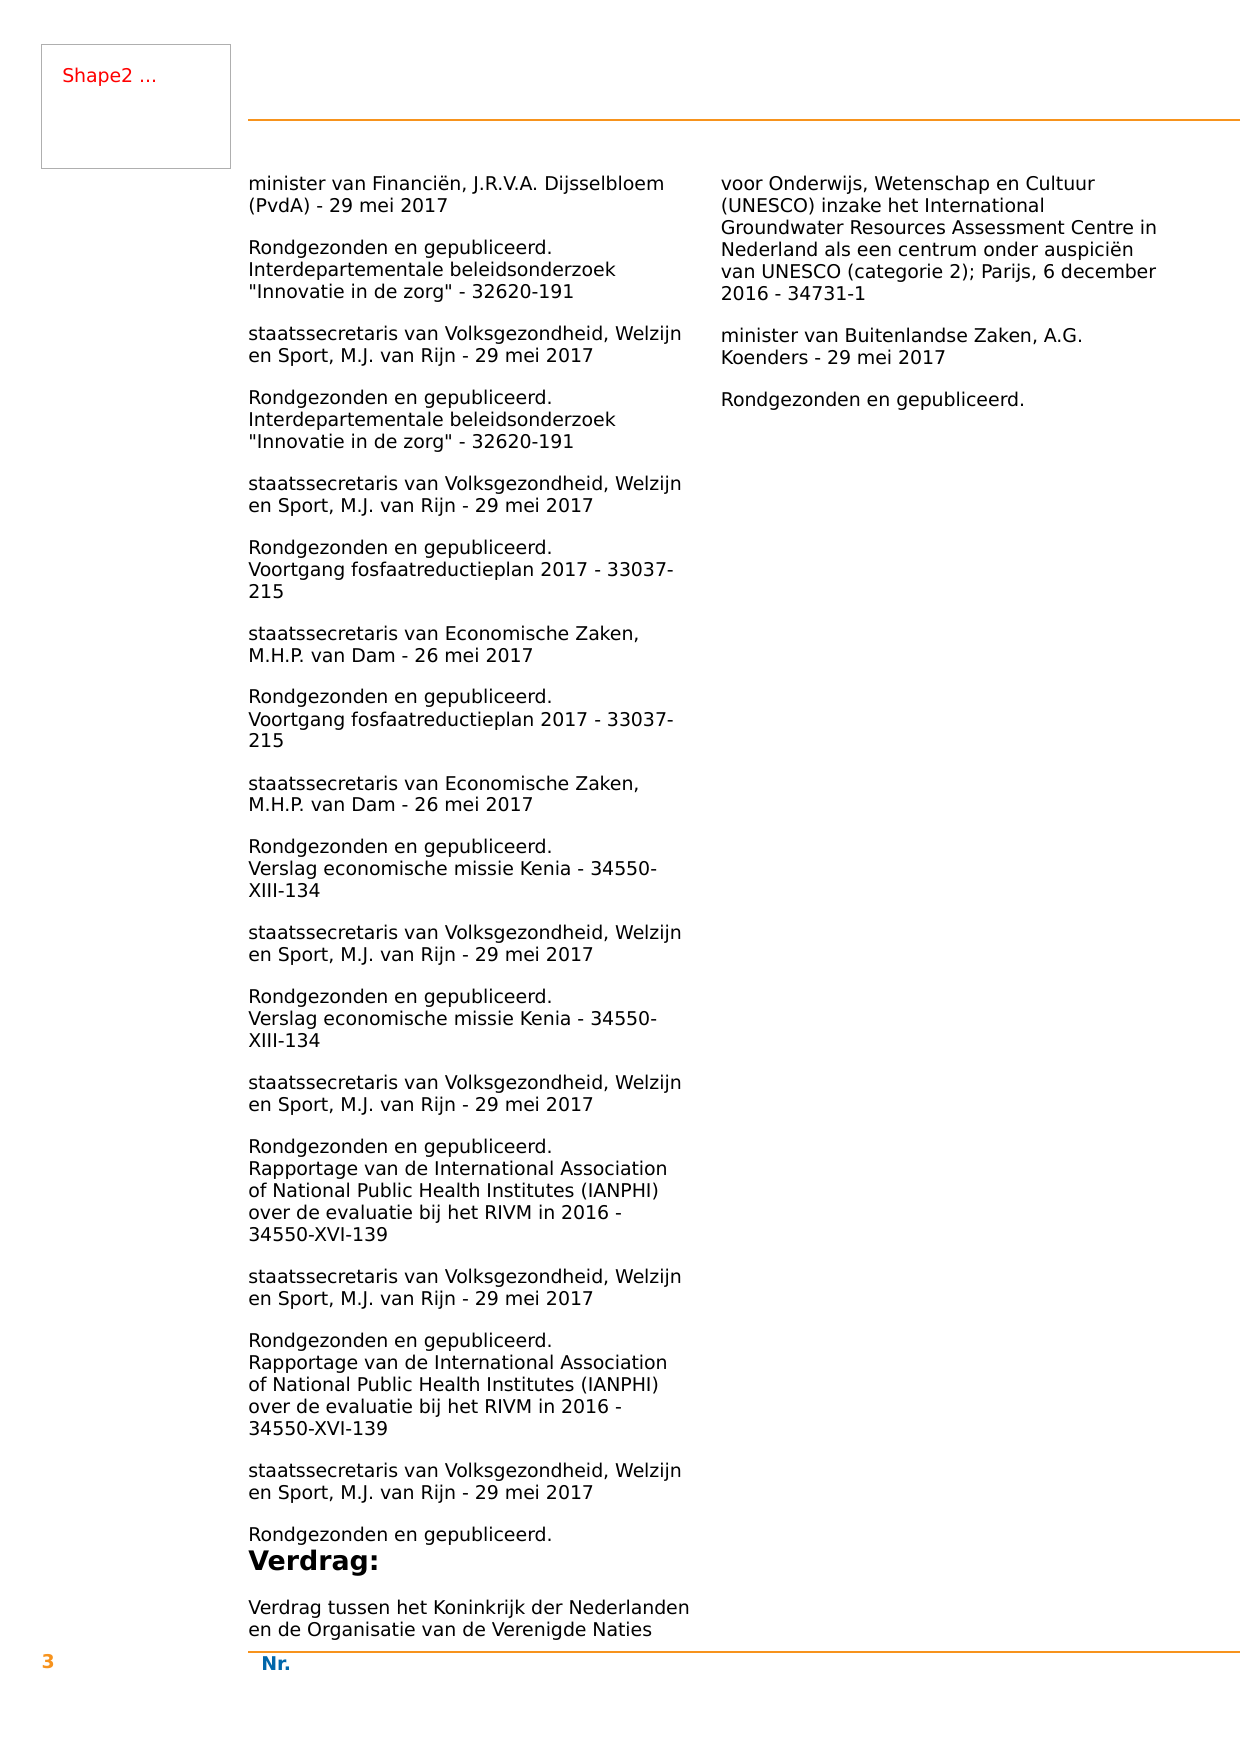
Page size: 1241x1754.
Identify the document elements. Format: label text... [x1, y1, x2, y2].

text staatssecretaris van Volksgezondheid, Welzijn en Sport, M.J. van Rijn - 29 mei 2017 [248, 473, 691, 517]
text Rondgezonden en gepubliceerd. [248, 836, 691, 858]
text staatssecretaris van Volksgezondheid, Welzijn en Sport, M.J. van Rijn - 29 mei 2017 [248, 1460, 691, 1504]
text Interdepartementale beleidsonderzoek "Innovatie in de zorg" - 32620-191 [248, 259, 691, 303]
text Voortgang fosfaatreductieplan 2017 - 33037-215 [248, 558, 691, 602]
text Verslag economische missie Kenia - 34550-XIII-134 [248, 1008, 691, 1052]
text staatssecretaris van Volksgezondheid, Welzijn en Sport, M.J. van Rijn - 29 mei 2017 [248, 1266, 691, 1310]
text staatssecretaris van Economische Zaken, M.H.P. van Dam - 26 mei 2017 [248, 772, 691, 816]
text minister van Buitenlandse Zaken, A.G. Koenders - 29 mei 2017 [721, 325, 1163, 369]
text Rondgezonden en gepubliceerd. [248, 237, 691, 259]
text staatssecretaris van Volksgezondheid, Welzijn en Sport, M.J. van Rijn - 29 mei 2017 [248, 922, 691, 966]
text Interdepartementale beleidsonderzoek "Innovatie in de zorg" - 32620-191 [248, 409, 691, 453]
text Voortgang fosfaatreductieplan 2017 - 33037-215 [248, 708, 691, 752]
text Rondgezonden en gepubliceerd. [248, 387, 691, 409]
text Rapportage van de International Association of National Public Health Institutes (IANPHI) over de evaluatie bij het RIVM in 2016 - 34550-XVI-139 [248, 1158, 691, 1246]
text minister van Financiën, J.R.V.A. Dijsselbloem (PvdA) - 29 mei 2017 [248, 173, 691, 217]
text Rondgezonden en gepubliceerd. [721, 389, 1163, 411]
text Rondgezonden en gepubliceerd. [248, 1524, 691, 1546]
text Rondgezonden en gepubliceerd. [248, 1136, 691, 1158]
text Rondgezonden en gepubliceerd. [248, 986, 691, 1008]
text voor Onderwijs, Wetenschap en Cultuur (UNESCO) inzake het International Groundwater Resources Assessment Centre in Nederland als een centrum onder auspiciën van UNESCO (categorie 2); Parijs, 6 december 2016 - 34731-1 [721, 173, 1163, 305]
text staatssecretaris van Volksgezondheid, Welzijn en Sport, M.J. van Rijn - 29 mei 2017 [248, 323, 691, 367]
title Verdrag: [248, 1546, 691, 1577]
text Rondgezonden en gepubliceerd. [248, 537, 691, 558]
text Rondgezonden en gepubliceerd. [248, 686, 691, 708]
text Verslag economische missie Kenia - 34550-XIII-134 [248, 858, 691, 902]
text staatssecretaris van Volksgezondheid, Welzijn en Sport, M.J. van Rijn - 29 mei 2017 [248, 1072, 691, 1116]
text Verdrag tussen het Koninkrijk der Nederlanden en de Organisatie van de Verenigde Naties [248, 1597, 691, 1641]
text Rondgezonden en gepubliceerd. [248, 1330, 691, 1352]
text staatssecretaris van Economische Zaken, M.H.P. van Dam - 26 mei 2017 [248, 622, 691, 666]
text Rapportage van de International Association of National Public Health Institutes (IANPHI) over de evaluatie bij het RIVM in 2016 - 34550-XVI-139 [248, 1352, 691, 1440]
